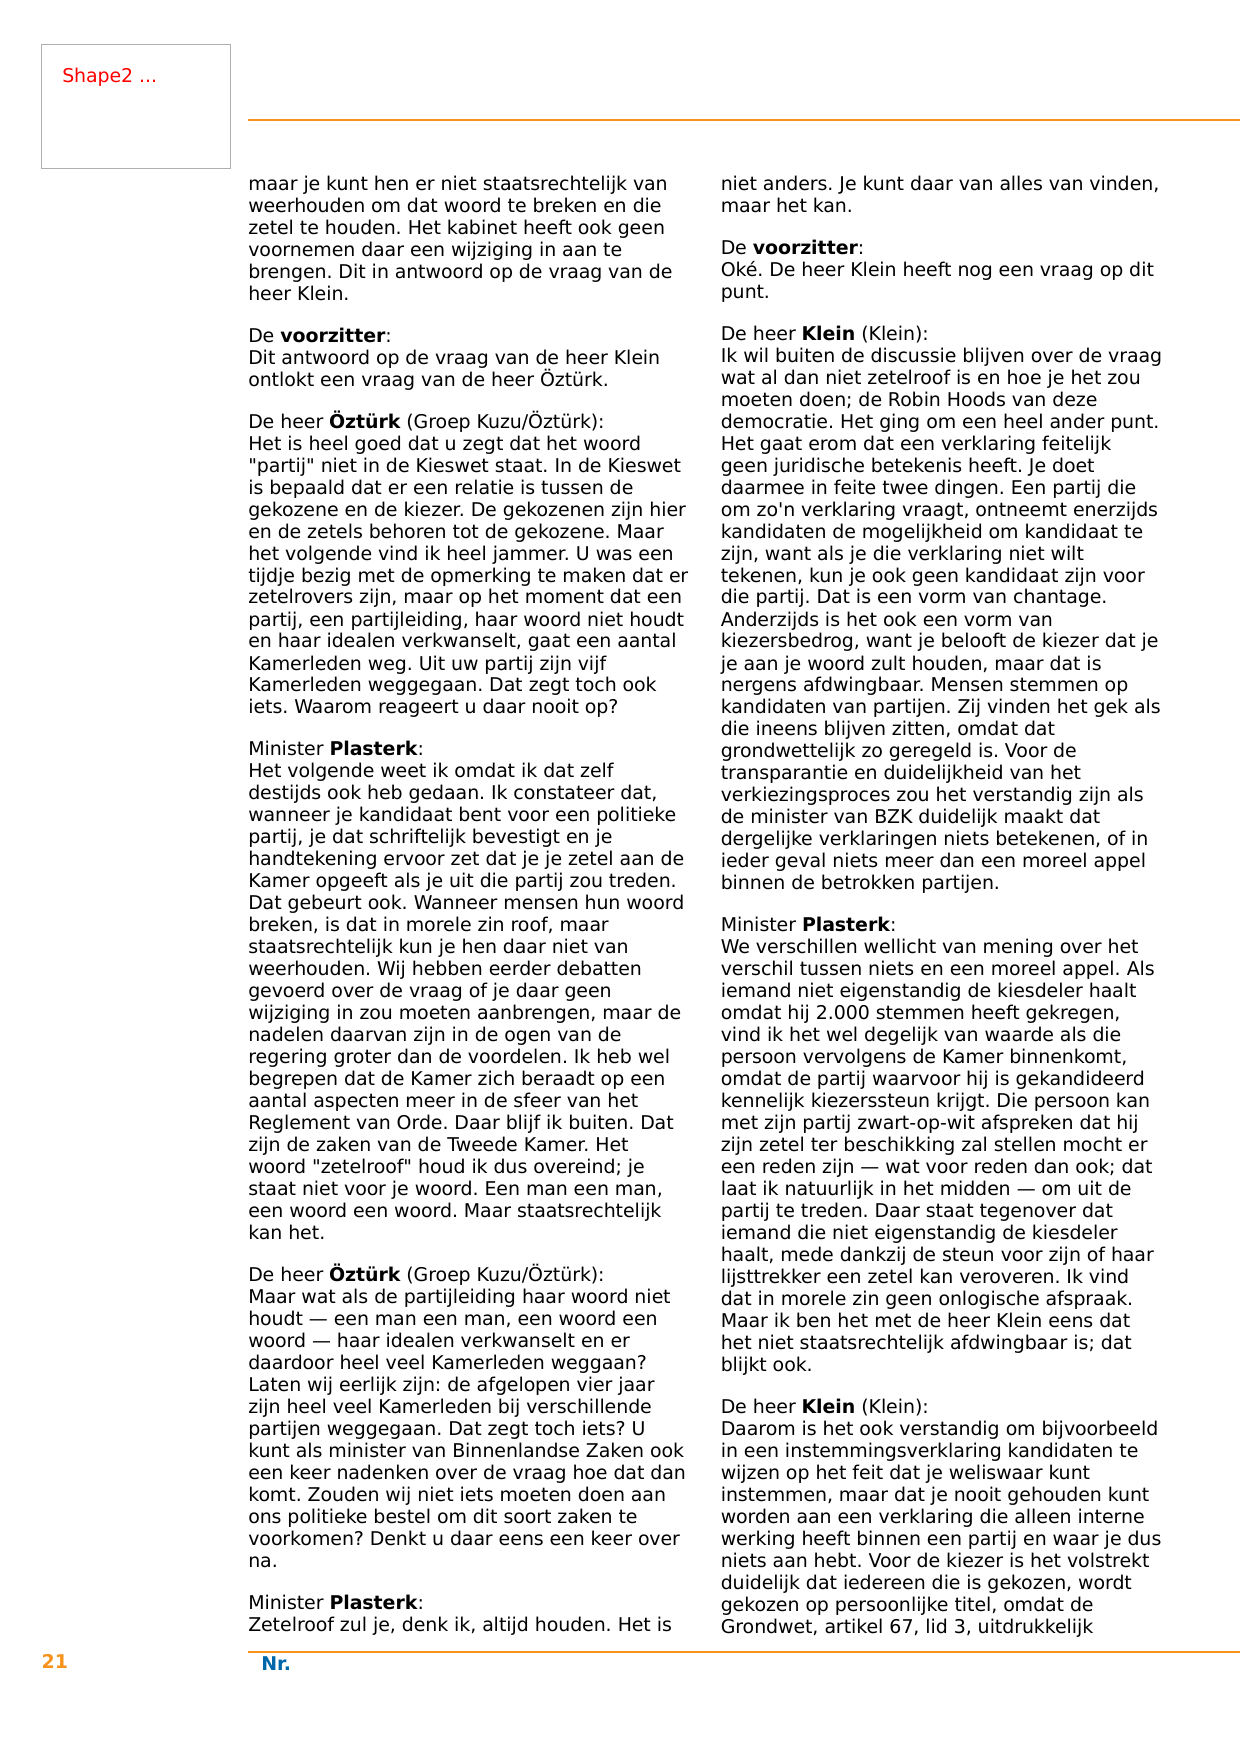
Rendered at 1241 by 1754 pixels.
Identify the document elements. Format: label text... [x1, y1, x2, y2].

text Ik wil buiten de discussie blijven over de vraag wat al dan niet zetelroof is en hoe je het zou moeten doen; de Robin Hoods van deze democratie. Het ging om een heel ander punt. Het gaat erom dat een verklaring feitelijk geen juridische betekenis heeft. Je doet daarmee in feite twee dingen. Een partij die om zo'n verklaring vraagt, ontneemt enerzijds kandidaten de mogelijkheid om kandidaat te zijn, want als je die verklaring niet wilt tekenen, kun je ook geen kandidaat zijn voor die partij. Dat is een vorm van chantage. Anderzijds is het ook een vorm van kiezersbedrog, want je belooft de kiezer dat je je aan je woord zult houden, maar dat is nergens afdwingbaar. Mensen stemmen op kandidaten van partijen. Zij vinden het gek als die ineens blijven zitten, omdat dat grondwettelijk zo geregeld is. Voor de transparantie en duidelijkheid van het verkiezingsproces zou het verstandig zijn als de minister van BZK duidelijk maakt dat dergelijke verklaringen niets betekenen, of in ieder geval niets meer dan een moreel appel binnen de betrokken partijen. [721, 345, 1163, 894]
text De voorzitter: [248, 325, 691, 347]
text Het volgende weet ik omdat ik dat zelf destijds ook heb gedaan. Ik constateer dat, wanneer je kandidaat bent voor een politieke partij, je dat schriftelijk bevestigt en je handtekening ervoor zet dat je je zetel aan de Kamer opgeeft als je uit die partij zou treden. Dat gebeurt ook. Wanneer mensen hun woord breken, is dat in morele zin roof, maar staatsrechtelijk kun je hen daar niet van weerhouden. Wij hebben eerder debatten gevoerd over de vraag of je daar geen wijziging in zou moeten aanbrengen, maar de nadelen daarvan zijn in de ogen van de regering groter dan de voordelen. Ik heb wel begrepen dat de Kamer zich beraadt op een aantal aspecten meer in de sfeer van het Reglement van Orde. Daar blijf ik buiten. Dat zijn de zaken van de Tweede Kamer. Het woord "zetelroof" houd ik dus overeind; je staat niet voor je woord. Een man een man, een woord een woord. Maar staatsrechtelijk kan het. [248, 760, 691, 1244]
text Minister Plasterk: [721, 914, 1163, 936]
text Minister Plasterk: [248, 1592, 691, 1613]
text De heer Klein (Klein): [721, 323, 1163, 345]
text Dit antwoord op de vraag van de heer Klein ontlokt een vraag van de heer Öztürk. [248, 347, 691, 391]
text De heer Öztürk (Groep Kuzu/Öztürk): [248, 411, 691, 433]
text De heer Öztürk (Groep Kuzu/Öztürk): [248, 1264, 691, 1286]
text Het is heel goed dat u zegt dat het woord "partij" niet in de Kieswet staat. In de Kieswet is bepaald dat er een relatie is tussen de gekozene en de kiezer. De gekozenen zijn hier en de zetels behoren tot de gekozene. Maar het volgende vind ik heel jammer. U was een tijdje bezig met de opmerking te maken dat er zetelrovers zijn, maar op het moment dat een partij, een partijleiding, haar woord niet houdt en haar idealen verkwanselt, gaat een aantal Kamerleden weg. Uit uw partij zijn vijf Kamerleden weggegaan. Dat zegt toch ook iets. Waarom reageert u daar nooit op? [248, 433, 691, 718]
text We verschillen wellicht van mening over het verschil tussen niets en een moreel appel. Als iemand niet eigenstandig de kiesdeler haalt omdat hij 2.000 stemmen heeft gekregen, vind ik het wel degelijk van waarde als die persoon vervolgens de Kamer binnenkomt, omdat de partij waarvoor hij is gekandideerd kennelijk kiezerssteun krijgt. Die persoon kan met zijn partij zwart-op-wit afspreken dat hij zijn zetel ter beschikking zal stellen mocht er een reden zijn — wat voor reden dan ook; dat laat ik natuurlijk in het midden — om uit de partij te treden. Daar staat tegenover dat iemand die niet eigenstandig de kiesdeler haalt, mede dankzij de steun voor zijn of haar lijsttrekker een zetel kan veroveren. Ik vind dat in morele zin geen onlogische afspraak. Maar ik ben het met de heer Klein eens dat het niet staatsrechtelijk afdwingbaar is; dat blijkt ook. [721, 936, 1163, 1376]
text De voorzitter: [721, 237, 1163, 259]
text Oké. De heer Klein heeft nog een vraag op dit punt. [721, 259, 1163, 303]
text Maar wat als de partijleiding haar woord niet houdt — een man een man, een woord een woord — haar idealen verkwanselt en er daardoor heel veel Kamerleden weggaan? Laten wij eerlijk zijn: de afgelopen vier jaar zijn heel veel Kamerleden bij verschillende partijen weggegaan. Dat zegt toch iets? U kunt als minister van Binnenlandse Zaken ook een keer nadenken over de vraag hoe dat dan komt. Zouden wij niet iets moeten doen aan ons politieke bestel om dit soort zaken te voorkomen? Denkt u daar eens een keer over na. [248, 1286, 691, 1572]
text Minister Plasterk: [248, 738, 691, 760]
text Daarom is het ook verstandig om bijvoorbeeld in een instemmingsverklaring kandidaten te wijzen op het feit dat je weliswaar kunt instemmen, maar dat je nooit gehouden kunt worden aan een verklaring die alleen interne werking heeft binnen een partij en waar je dus niets aan hebt. Voor de kiezer is het volstrekt duidelijk dat iedereen die is gekozen, wordt gekozen op persoonlijke titel, omdat de Grondwet, artikel 67, lid 3, uitdrukkelijk [721, 1418, 1163, 1637]
text De heer Klein (Klein): [721, 1396, 1163, 1418]
text niet anders. Je kunt daar van alles van vinden, maar het kan. [721, 173, 1163, 217]
text maar je kunt hen er niet staatsrechtelijk van weerhouden om dat woord te breken en die zetel te houden. Het kabinet heeft ook geen voornemen daar een wijziging in aan te brengen. Dit in antwoord op de vraag van de heer Klein. [248, 173, 691, 305]
text Zetelroof zul je, denk ik, altijd houden. Het is [248, 1613, 691, 1636]
